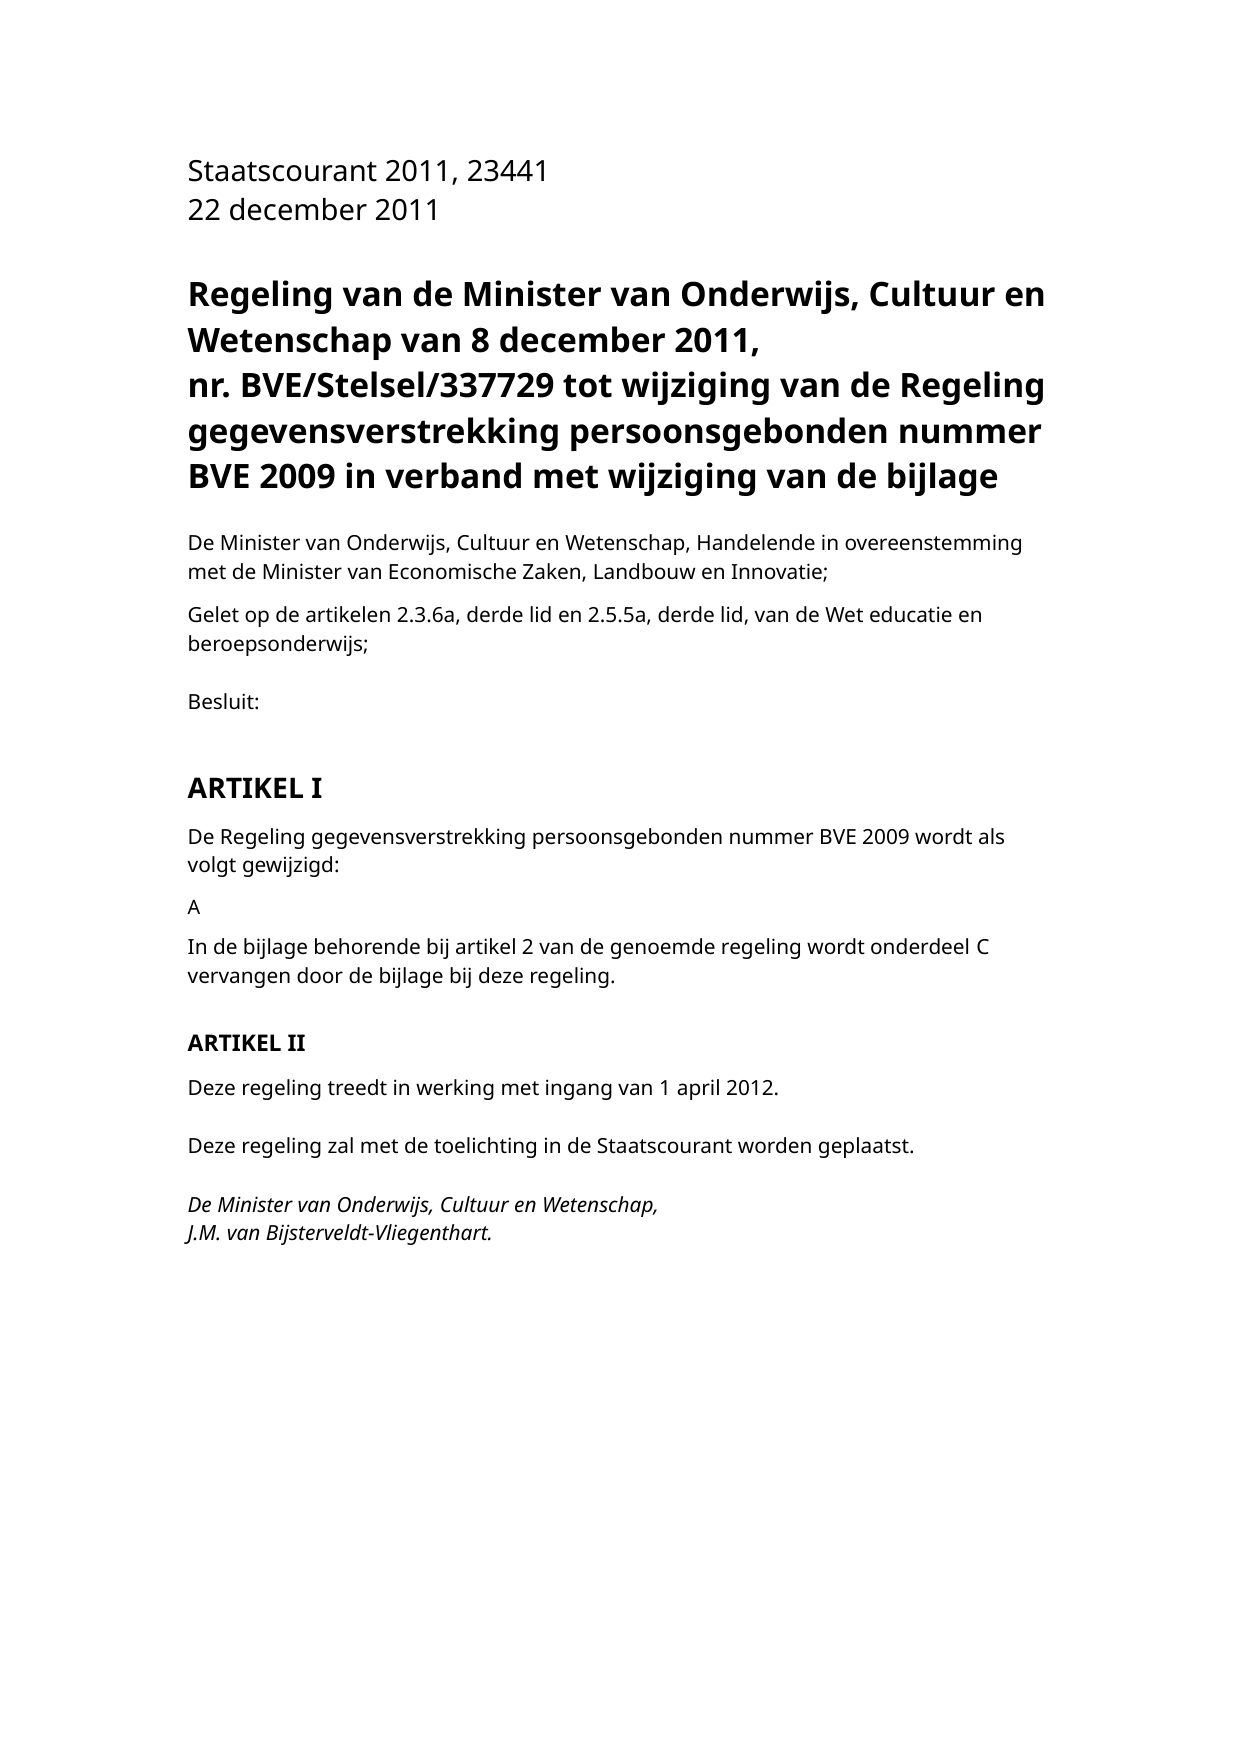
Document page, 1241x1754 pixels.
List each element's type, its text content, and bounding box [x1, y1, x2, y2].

text Gelet op de artikelen 2.3.6a, derde lid en 2.5.5a, derde lid, van de Wet educatie en beroepsonderwijs; [187, 600, 1053, 657]
text In de bijlage behorende bij artikel 2 van de genoemde regeling wordt onderdeel C vervangen door de bijlage bij deze regeling. [187, 932, 1053, 989]
text De Minister van Onderwijs, Cultuur en Wetenschap, [187, 1190, 1053, 1218]
subtitle Regeling van de Minister van Onderwijs, Cultuur en Wetenschap van 8 december 2011, nr. BVE/Stelsel/337729 tot wijziging van de Regeling gegevensverstrekking persoonsgebonden nummer BVE 2009 in verband met wijziging van de bijlage [187, 271, 1053, 498]
text 22 december 2011 [187, 190, 1053, 229]
text Staatscourant 2011, 23441 [187, 150, 1053, 190]
text De Minister van Onderwijs, Cultuur en Wetenschap, Handelende in overeenstemming met de Minister van Economische Zaken, Landbouw en Innovatie; [187, 528, 1053, 585]
subtitle ARTIKEL I [187, 768, 1053, 807]
text A [187, 894, 1053, 921]
text Deze regeling treedt in werking met ingang van 1 april 2012. [187, 1073, 1053, 1101]
text Deze regeling zal met de toelichting in de Staatscourant worden geplaatst. [187, 1131, 1053, 1160]
subtitle ARTIKEL II [187, 1027, 1053, 1058]
text Besluit: [187, 687, 1053, 716]
text De Regeling gegevensverstrekking persoonsgebonden nummer BVE 2009 wordt als volgt gewijzigd: [187, 822, 1053, 879]
text J.M. van Bijsterveldt-Vliegenthart. [187, 1218, 1053, 1247]
